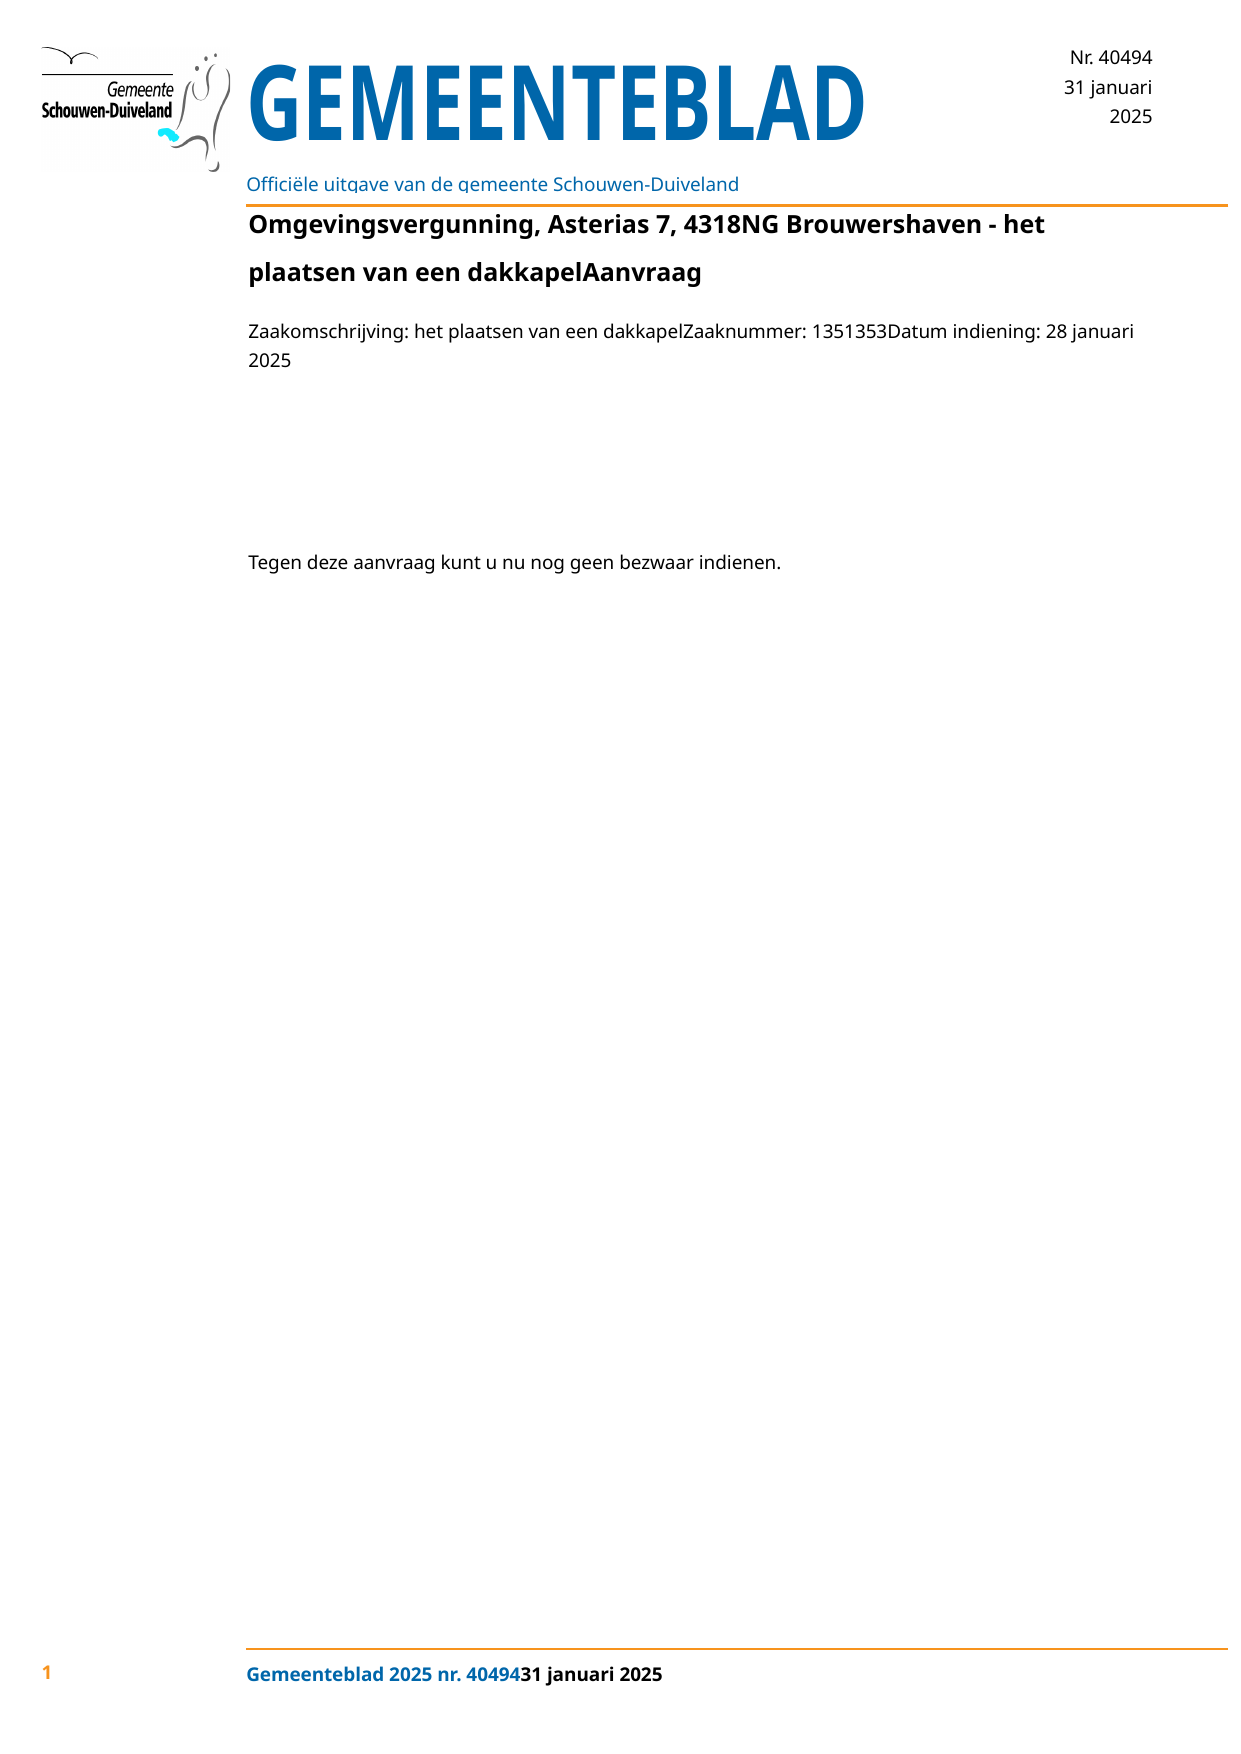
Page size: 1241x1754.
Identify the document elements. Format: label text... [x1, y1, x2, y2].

text Tegen deze aanvraag kunt u nu nog geen bezwaar indienen. [248, 549, 1152, 575]
text Omgevingsvergunning, Asterias 7, 4318NG Brouwershaven - het plaatsen van een dakkapelAanvraag [248, 207, 1152, 288]
text Zaakomschrijving: het plaatsen van een dakkapelZaaknummer: 1351353Datum indiening: 28 januari 2025 [248, 318, 1152, 373]
picture [41, 47, 231, 172]
